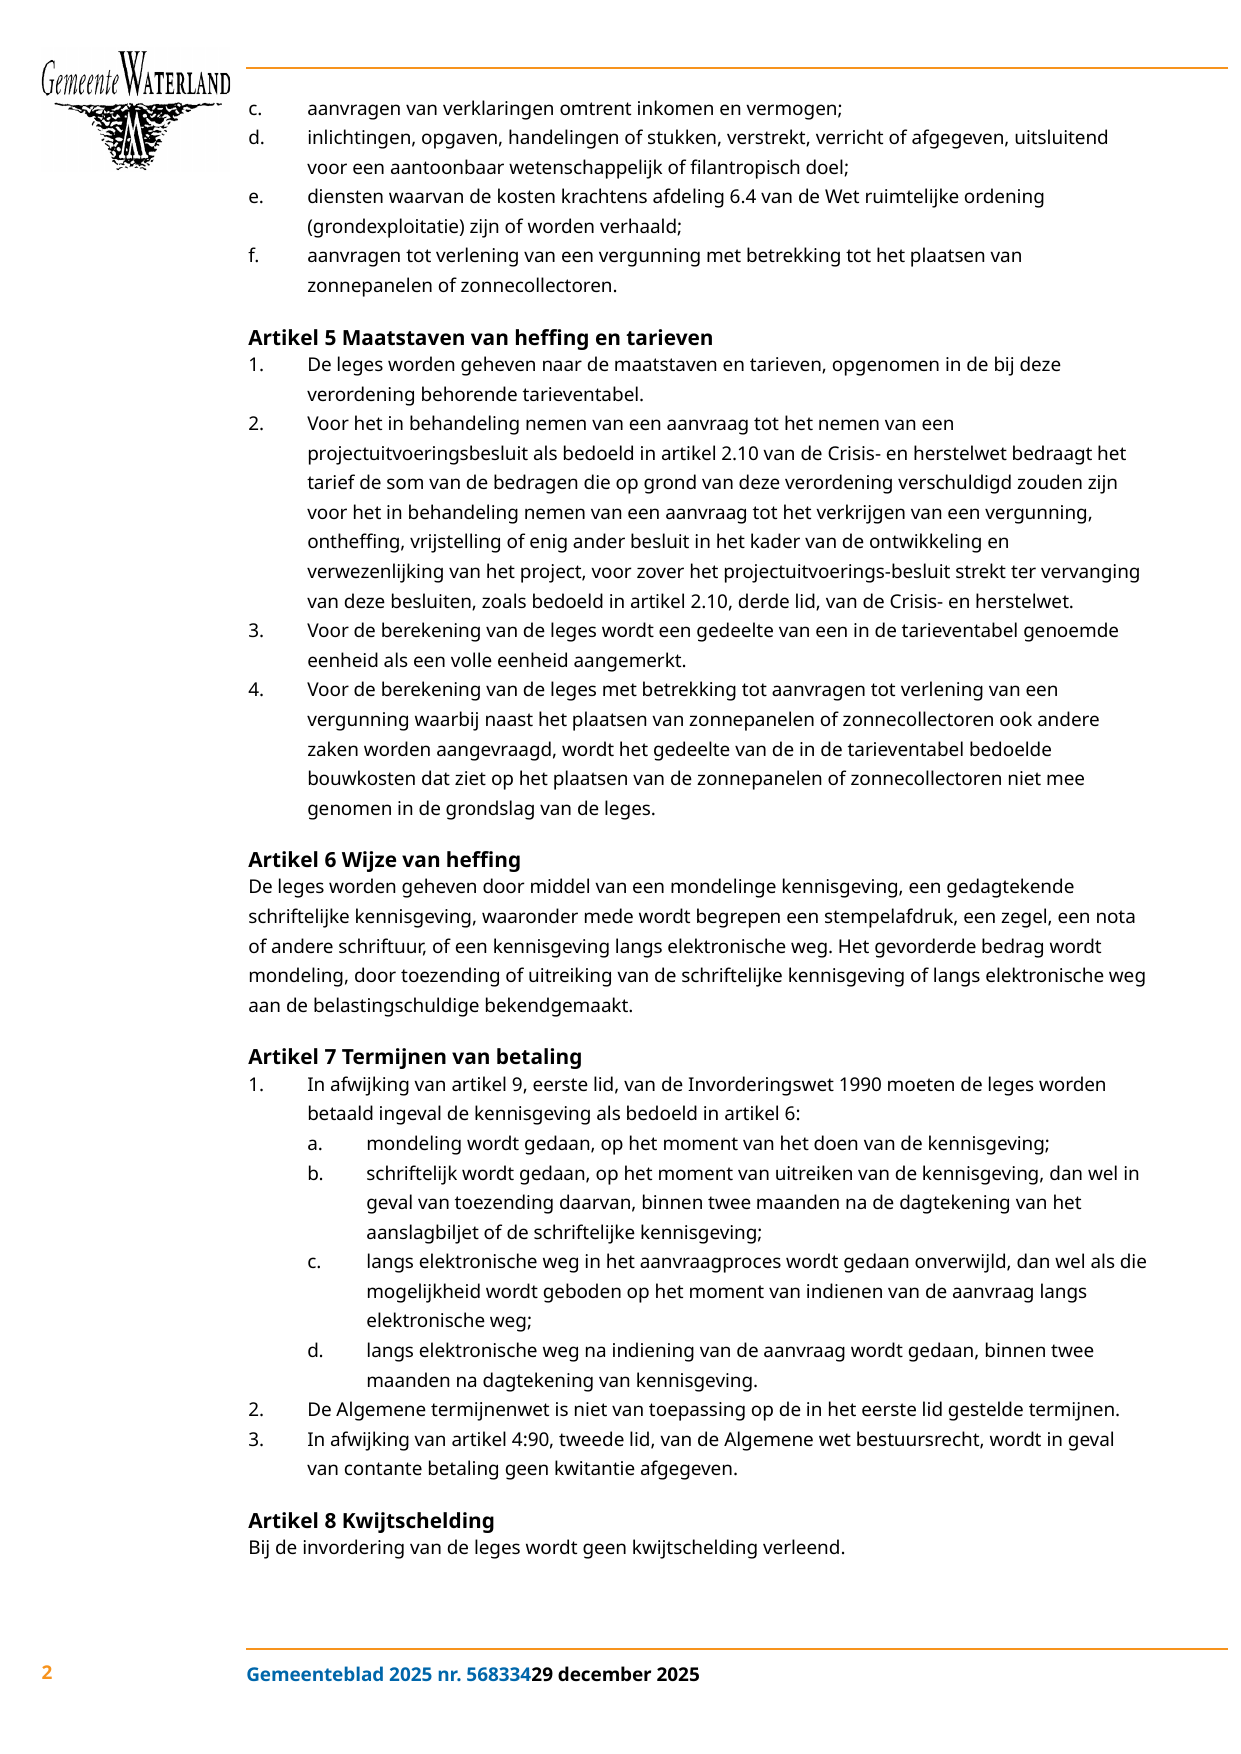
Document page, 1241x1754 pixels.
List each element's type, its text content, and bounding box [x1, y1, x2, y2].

list De leges worden geheven naar de maatstaven en tarieven, opgenomen in de bij deze verordening behorende tarieventabel. [248, 351, 1152, 406]
text Artikel 7 Termijnen van betaling [248, 1042, 1152, 1071]
text De leges worden geheven door middel van een mondelinge kennisgeving, een gedagtekende schriftelijke kennisgeving, waaronder mede wordt begrepen een stempelafdruk, een zegel, een nota of andere schriftuur, of een kennisgeving langs elektronische weg. Het gevorderde bedrag wordt mondeling, door toezending of uitreiking van de schriftelijke kennisgeving of langs elektronische weg aan de belastingschuldige bekendgemaakt. [248, 874, 1152, 1018]
list aanvragen tot verlening van een vergunning met betrekking tot het plaatsen van zonnepanelen of zonnecollectoren. [248, 243, 1152, 298]
picture [41, 47, 231, 172]
text Artikel 8 Kwijtschelding [248, 1506, 1152, 1534]
list In afwijking van artikel 4:90, tweede lid, van de Algemene wet bestuursrecht, wordt in geval van contante betaling geen kwitantie afgegeven. [248, 1426, 1152, 1481]
list In afwijking van artikel 9, eerste lid, van de Invorderingswet 1990 moeten de leges worden betaald ingeval de kennisgeving als bedoeld in artikel 6: [248, 1071, 1152, 1126]
list inlichtingen, opgaven, handelingen of stukken, verstrekt, verricht of afgegeven, uitsluitend voor een aantoonbaar wetenschappelijk of filantropisch doel; [248, 124, 1152, 180]
list schriftelijk wordt gedaan, op het moment van uitreiken van de kennisgeving, dan wel in geval van toezending daarvan, binnen twee maanden na de dagtekening van het aanslagbiljet of de schriftelijke kennisgeving; [307, 1160, 1152, 1244]
text Artikel 5 Maatstaven van heffing en tarieven [248, 323, 1152, 351]
text Artikel 6 Wijze van heffing [248, 845, 1152, 874]
text Bij de invordering van de leges wordt geen kwijtschelding verleend. [248, 1534, 1152, 1560]
list aanvragen van verklaringen omtrent inkomen en vermogen; [248, 95, 1152, 121]
list Voor de berekening van de leges wordt een gedeelte van een in de tarieventabel genoemde eenheid als een volle eenheid aangemerkt. [248, 617, 1152, 673]
list Voor de berekening van de leges met betrekking tot aanvragen tot verlening van een vergunning waarbij naast het plaatsen van zonnepanelen of zonnecollectoren ook andere zaken worden aangevraagd, wordt het gedeelte van de in de tarieventabel bedoelde bouwkosten dat ziet op het plaatsen van de zonnepanelen of zonnecollectoren niet mee genomen in de grondslag van de leges. [248, 677, 1152, 821]
list langs elektronische weg na indiening van de aanvraag wordt gedaan, binnen twee maanden na dagtekening van kennisgeving. [307, 1337, 1152, 1392]
list langs elektronische weg in het aanvraagproces wordt gedaan onverwijld, dan wel als die mogelijkheid wordt geboden op het moment van indienen van de aanvraag langs elektronische weg; [307, 1248, 1152, 1333]
list De Algemene termijnenwet is niet van toepassing op de in het eerste lid gestelde termijnen. [248, 1396, 1152, 1422]
list diensten waarvan de kosten krachtens afdeling 6.4 van de Wet ruimtelijke ordening (grondexploitatie) zijn of worden verhaald; [248, 183, 1152, 239]
list Voor het in behandeling nemen van een aanvraag tot het nemen van een projectuitvoeringsbesluit als bedoeld in artikel 2.10 van de Crisis- en herstelwet bedraagt het tarief de som van de bedragen die op grond van deze verordening verschuldigd zouden zijn voor het in behandeling nemen van een aanvraag tot het verkrijgen van een vergunning, ontheffing, vrijstelling of enig ander besluit in het kader van de ontwikkeling en verwezenlijking van het project, voor zover het projectuitvoerings-besluit strekt ter vervanging van deze besluiten, zoals bedoeld in artikel 2.10, derde lid, van de Crisis- en herstelwet. [248, 410, 1152, 613]
list mondeling wordt gedaan, op het moment van het doen van de kennisgeving; [307, 1130, 1152, 1156]
